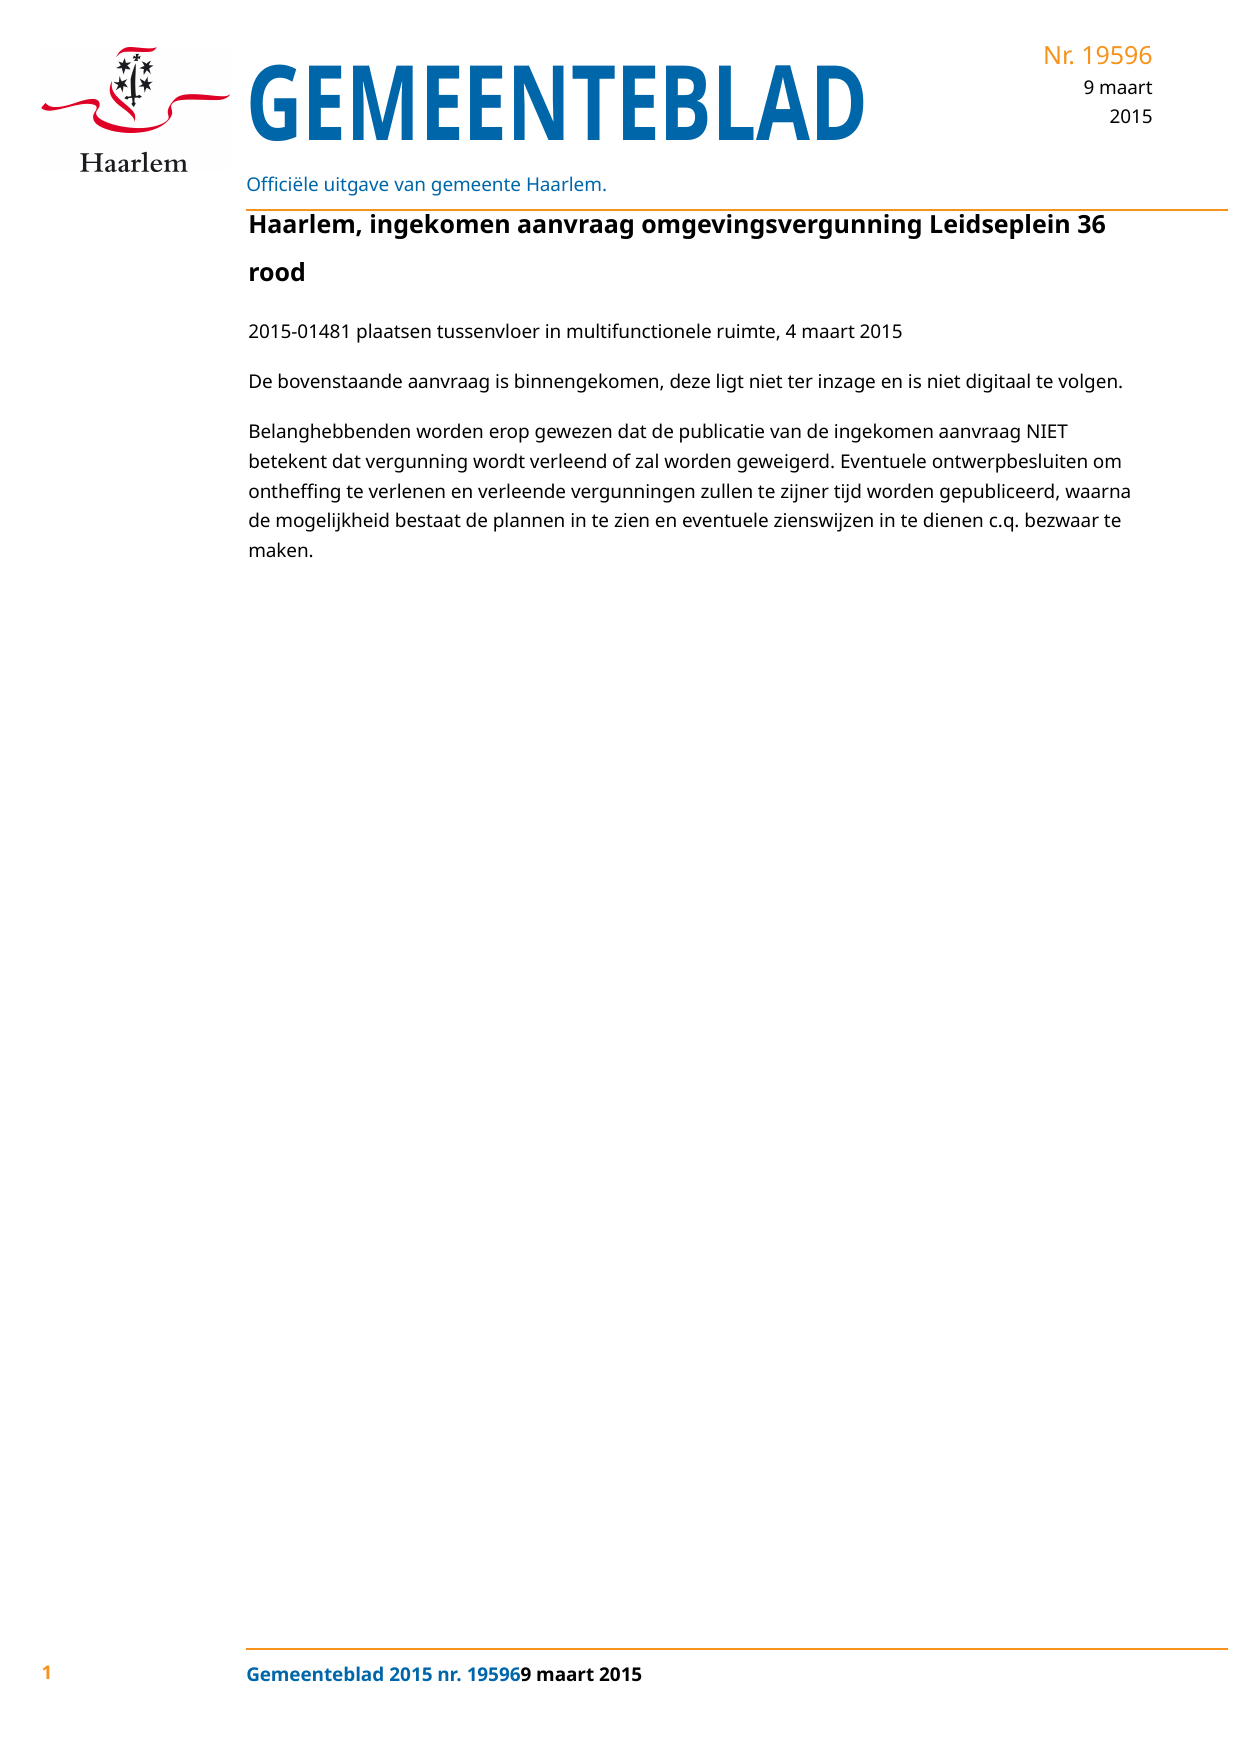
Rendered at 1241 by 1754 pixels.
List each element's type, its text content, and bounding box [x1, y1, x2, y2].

picture [41, 47, 231, 172]
text De bovenstaande aanvraag is binnengekomen, deze ligt niet ter inzage en is niet digitaal te volgen. [248, 368, 1152, 394]
text 2015-01481 plaatsen tussenvloer in multifunctionele ruimte, 4 maart 2015 [248, 318, 1152, 344]
text Belanghebbenden worden erop gewezen dat de publicatie van de ingekomen aanvraag NIET betekent dat vergunning wordt verleend of zal worden geweigerd. Eventuele ontwerpbesluiten om ontheffing te verlenen en verleende vergunningen zullen te zijner tijd worden gepubliceerd, waarna de mogelijkheid bestaat de plannen in te zien en eventuele zienswijzen in te dienen c.q. bezwaar te maken. [248, 419, 1152, 563]
text Haarlem, ingekomen aanvraag omgevingsvergunning Leidseplein 36 rood [248, 211, 1152, 288]
